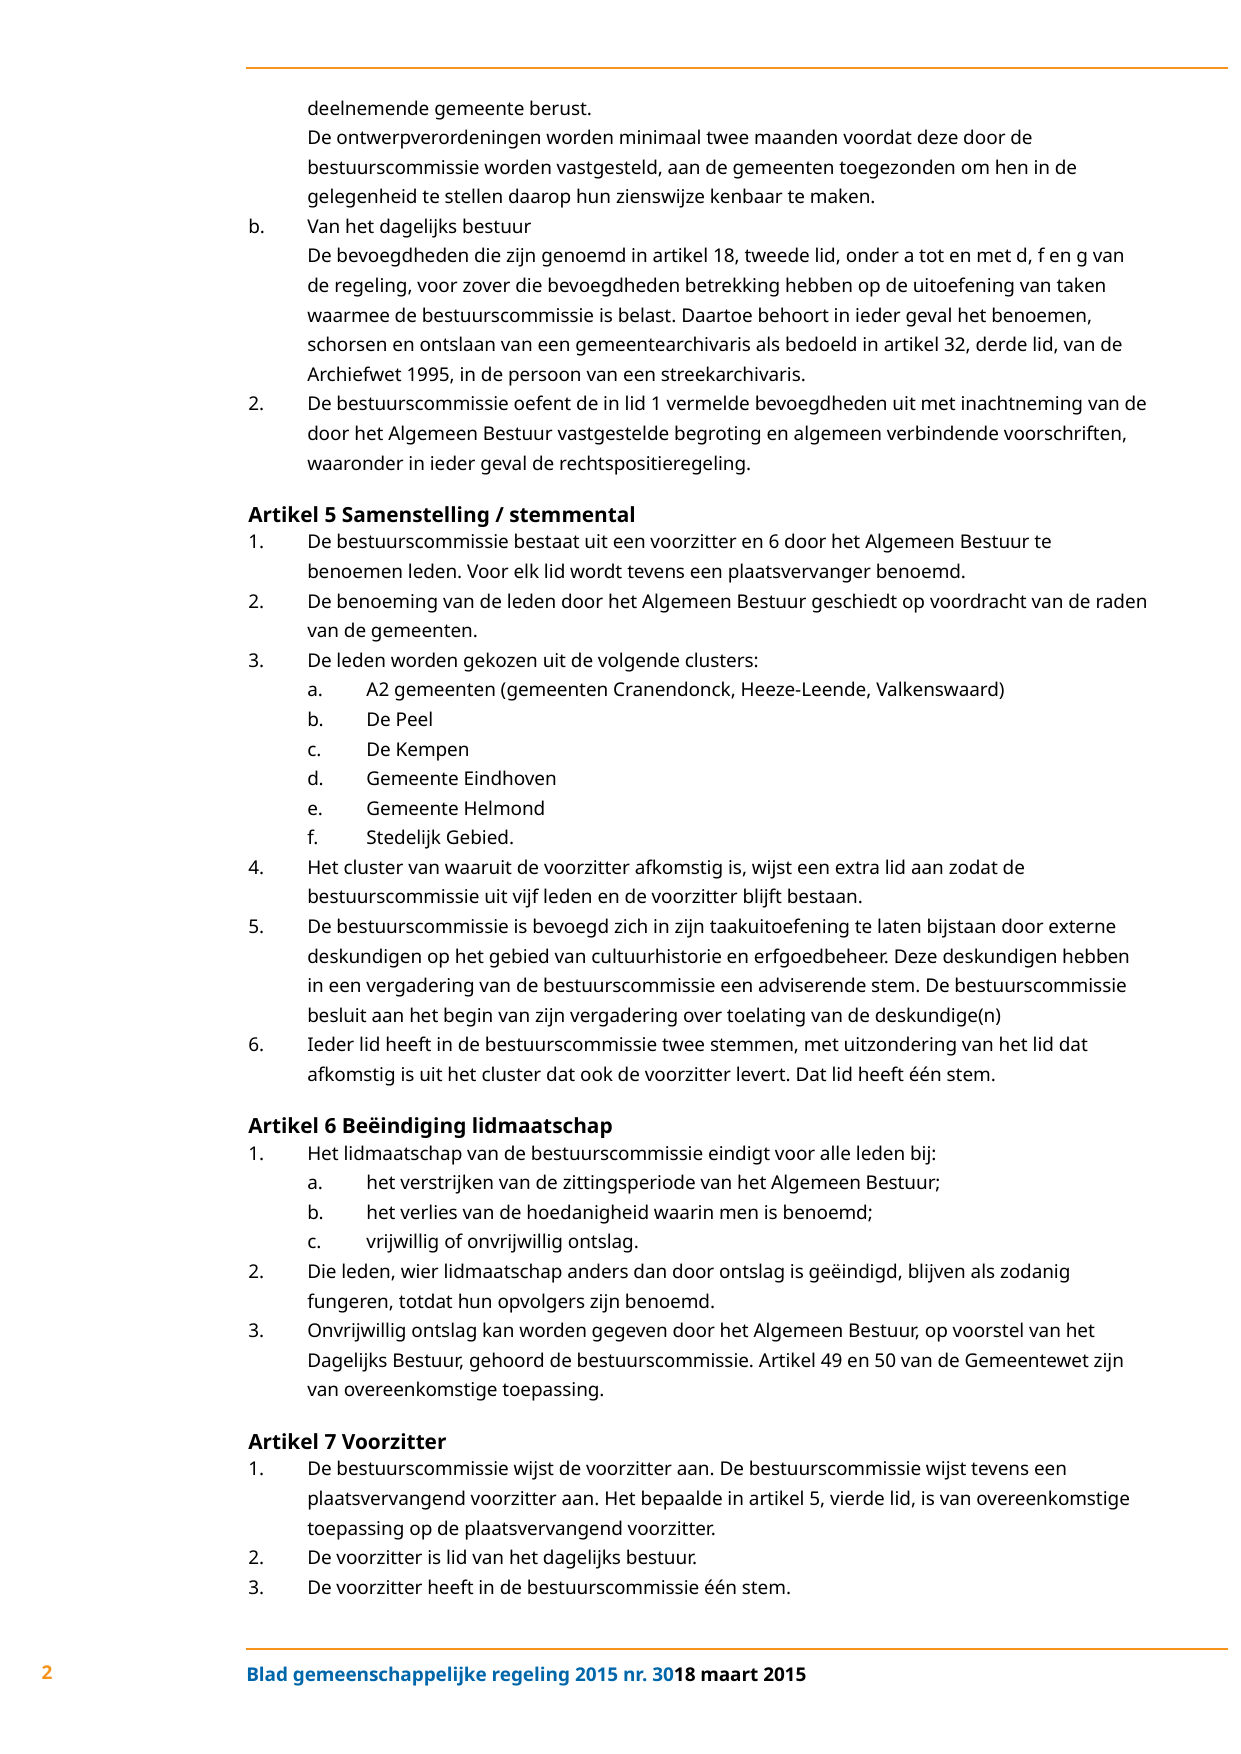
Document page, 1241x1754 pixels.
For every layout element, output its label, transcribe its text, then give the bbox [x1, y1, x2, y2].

text Artikel 7 Voorzitter [248, 1427, 1152, 1456]
list deelnemende gemeente berust. [248, 95, 1152, 121]
text Artikel 5 Samenstelling / stemmental [248, 500, 1152, 529]
list De voorzitter heeft in de bestuurscommissie één stem. [248, 1574, 1152, 1599]
list Onvrijwillig ontslag kan worden gegeven door het Algemeen Bestuur, op voorstel van het Dagelijks Bestuur, gehoord de bestuurscommissie. Artikel 49 en 50 van de Gemeentewet zijn van overeenkomstige toepassing. [248, 1317, 1152, 1402]
text Artikel 6 Beëindiging lidmaatschap [248, 1112, 1152, 1140]
list De ontwerpverordeningen worden minimaal twee maanden voordat deze door de bestuurscommissie worden vastgesteld, aan de gemeenten toegezonden om hen in de gelegenheid te stellen daarop hun zienswijze kenbaar te maken. [248, 124, 1152, 209]
list Het cluster van waaruit de voorzitter afkomstig is, wijst een extra lid aan zodat de bestuurscommissie uit vijf leden en de voorzitter blijft bestaan. [248, 854, 1152, 909]
list het verstrijken van de zittingsperiode van het Algemeen Bestuur; [307, 1169, 1152, 1195]
list het verlies van de hoedanigheid waarin men is benoemd; [307, 1199, 1152, 1225]
list vrijwillig of onvrijwillig ontslag. [307, 1229, 1152, 1254]
list De bevoegdheden die zijn genoemd in artikel 18, tweede lid, onder a tot en met d, f en g van de regeling, voor zover die bevoegdheden betrekking hebben op de uitoefening van taken waarmee de bestuurscommissie is belast. Daartoe behoort in ieder geval het benoemen, schorsen en ontslaan van een gemeentearchivaris als bedoeld in artikel 32, derde lid, van de Archiefwet 1995, in de persoon van een streekarchivaris. [248, 243, 1152, 387]
list De leden worden gekozen uit de volgende clusters: [248, 647, 1152, 673]
list De bestuurscommissie oefent de in lid 1 vermelde bevoegdheden uit met inachtneming van de door het Algemeen Bestuur vastgestelde begroting en algemeen verbindende voorschriften, waaronder in ieder geval de rechtspositieregeling. [248, 391, 1152, 476]
list Stedelijk Gebied. [307, 824, 1152, 850]
list De Kempen [307, 736, 1152, 761]
list De bestuurscommissie wijst de voorzitter aan. De bestuurscommissie wijst tevens een plaatsvervangend voorzitter aan. Het bepaalde in artikel 5, vierde lid, is van overeenkomstige toepassing op de plaatsvervangend voorzitter. [248, 1456, 1152, 1540]
list A2 gemeenten (gemeenten Cranendonck, Heeze-Leende, Valkenswaard) [307, 677, 1152, 702]
list Het lidmaatschap van de bestuurscommissie eindigt voor alle leden bij: [248, 1140, 1152, 1166]
list Ieder lid heeft in de bestuurscommissie twee stemmen, met uitzondering van het lid dat afkomstig is uit het cluster dat ook de voorzitter levert. Dat lid heeft één stem. [248, 1032, 1152, 1087]
list De voorzitter is lid van het dagelijks bestuur. [248, 1544, 1152, 1570]
list Die leden, wier lidmaatschap anders dan door ontslag is geëindigd, blijven als zodanig fungeren, totdat hun opvolgers zijn benoemd. [248, 1258, 1152, 1314]
list Van het dagelijks bestuur [248, 213, 1152, 239]
list Gemeente Helmond [307, 795, 1152, 821]
list Gemeente Eindhoven [307, 765, 1152, 791]
list De bestuurscommissie bestaat uit een voorzitter en 6 door het Algemeen Bestuur te benoemen leden. Voor elk lid wordt tevens een plaatsvervanger benoemd. [248, 529, 1152, 584]
picture [41, 47, 231, 172]
list De benoeming van de leden door het Algemeen Bestuur geschiedt op voordracht van de raden van de gemeenten. [248, 588, 1152, 643]
list De bestuurscommissie is bevoegd zich in zijn taakuitoefening te laten bijstaan door externe deskundigen op het gebied van cultuurhistorie en erfgoedbeheer. Deze deskundigen hebben in een vergadering van de bestuurscommissie een adviserende stem. De bestuurscommissie besluit aan het begin van zijn vergadering over toelating van de deskundige(n) [248, 913, 1152, 1028]
list De Peel [307, 706, 1152, 732]
